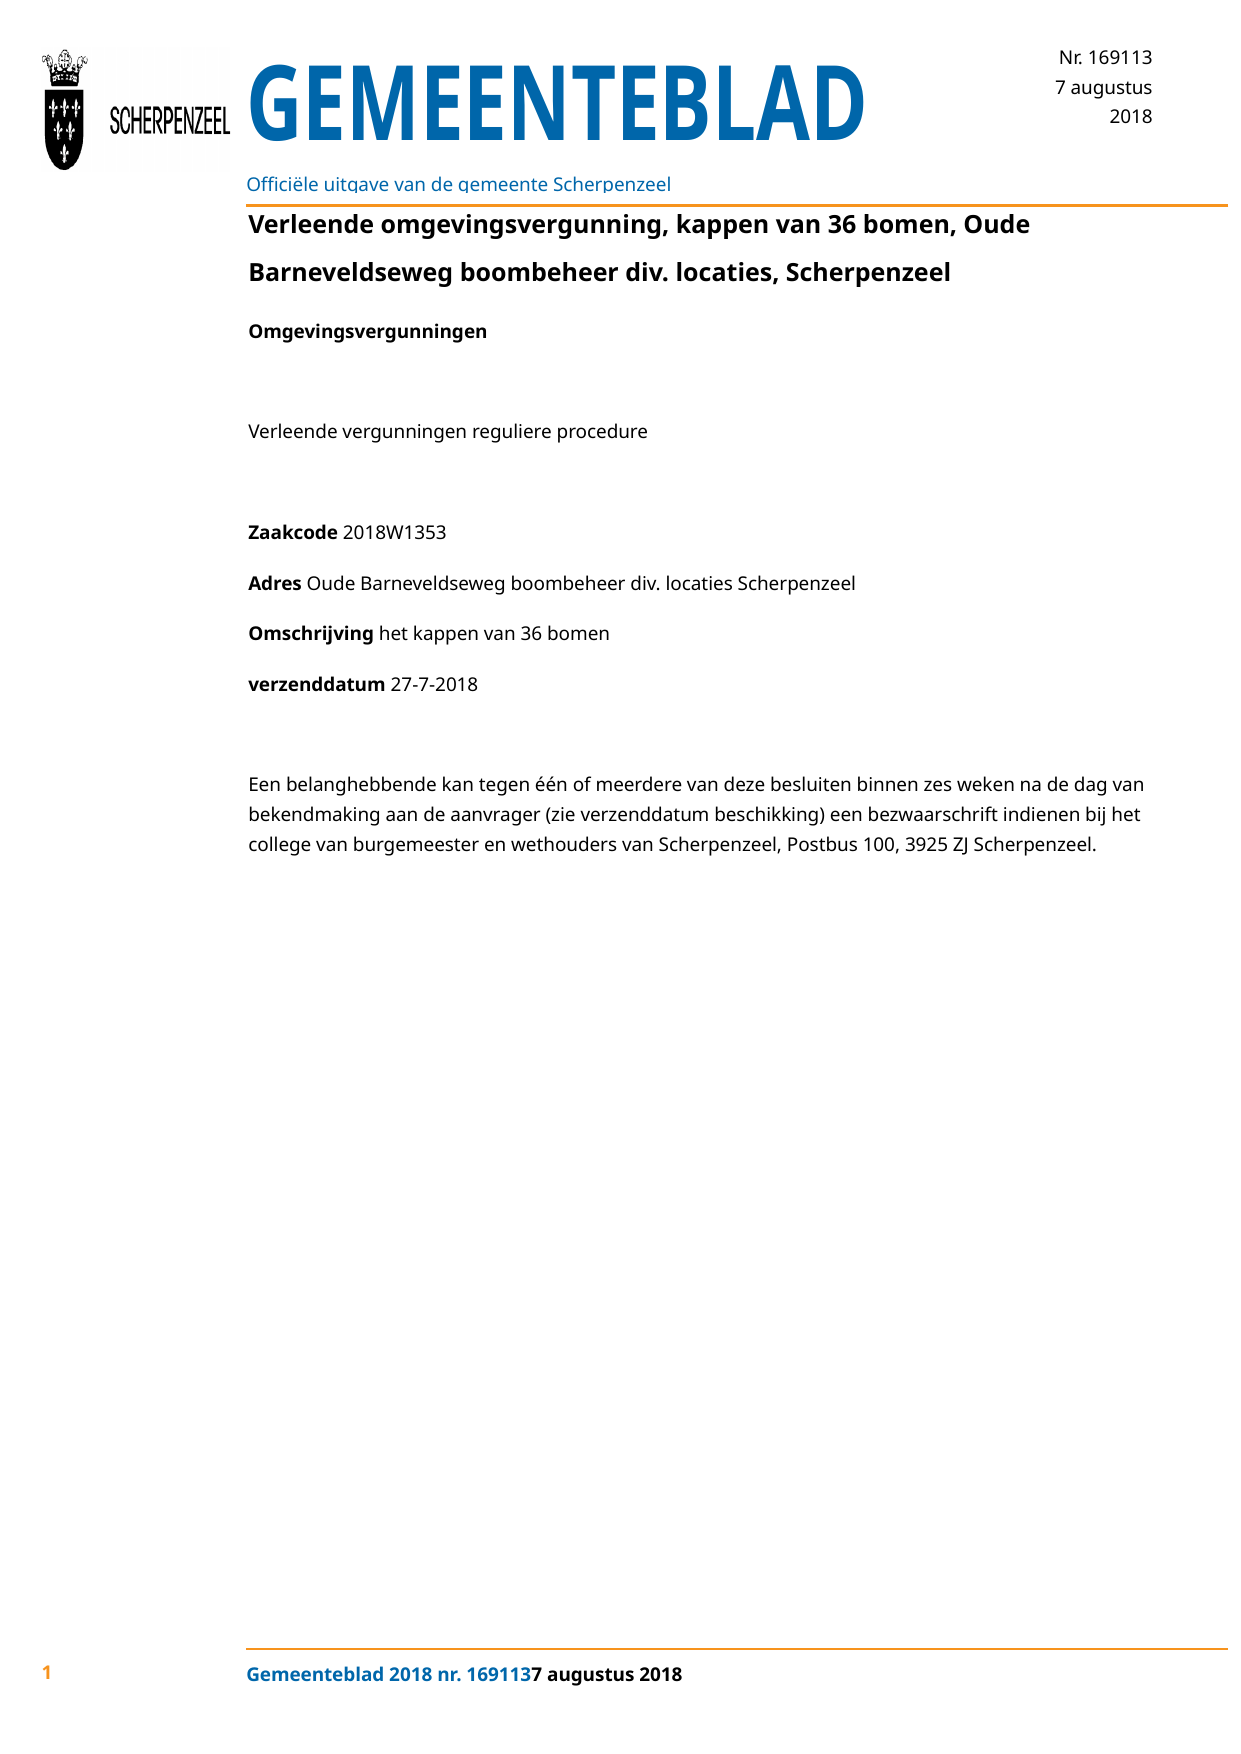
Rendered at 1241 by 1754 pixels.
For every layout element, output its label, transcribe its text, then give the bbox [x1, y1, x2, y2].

picture [41, 47, 231, 172]
text Omschrijving het kappen van 36 bomen [248, 620, 1152, 646]
text Zaakcode 2018W1353 [248, 519, 1152, 545]
text Een belanghebbende kan tegen één of meerdere van deze besluiten binnen zes weken na de dag van bekendmaking aan de aanvrager (zie verzenddatum beschikking) een bezwaarschrift indienen bij het college van burgemeester en wethouders van Scherpenzeel, Postbus 100, 3925 ZJ Scherpenzeel. [248, 772, 1152, 857]
text Verleende vergunningen reguliere procedure [248, 419, 1152, 444]
text Omgevingsvergunningen [248, 318, 1152, 344]
text Adres Oude Barneveldseweg boombeheer div. locaties Scherpenzeel [248, 570, 1152, 596]
text verzenddatum 27-7-2018 [248, 671, 1152, 697]
text Verleende omgevingsvergunning, kappen van 36 bomen, Oude Barneveldseweg boombeheer div. locaties, Scherpenzeel [248, 207, 1152, 288]
